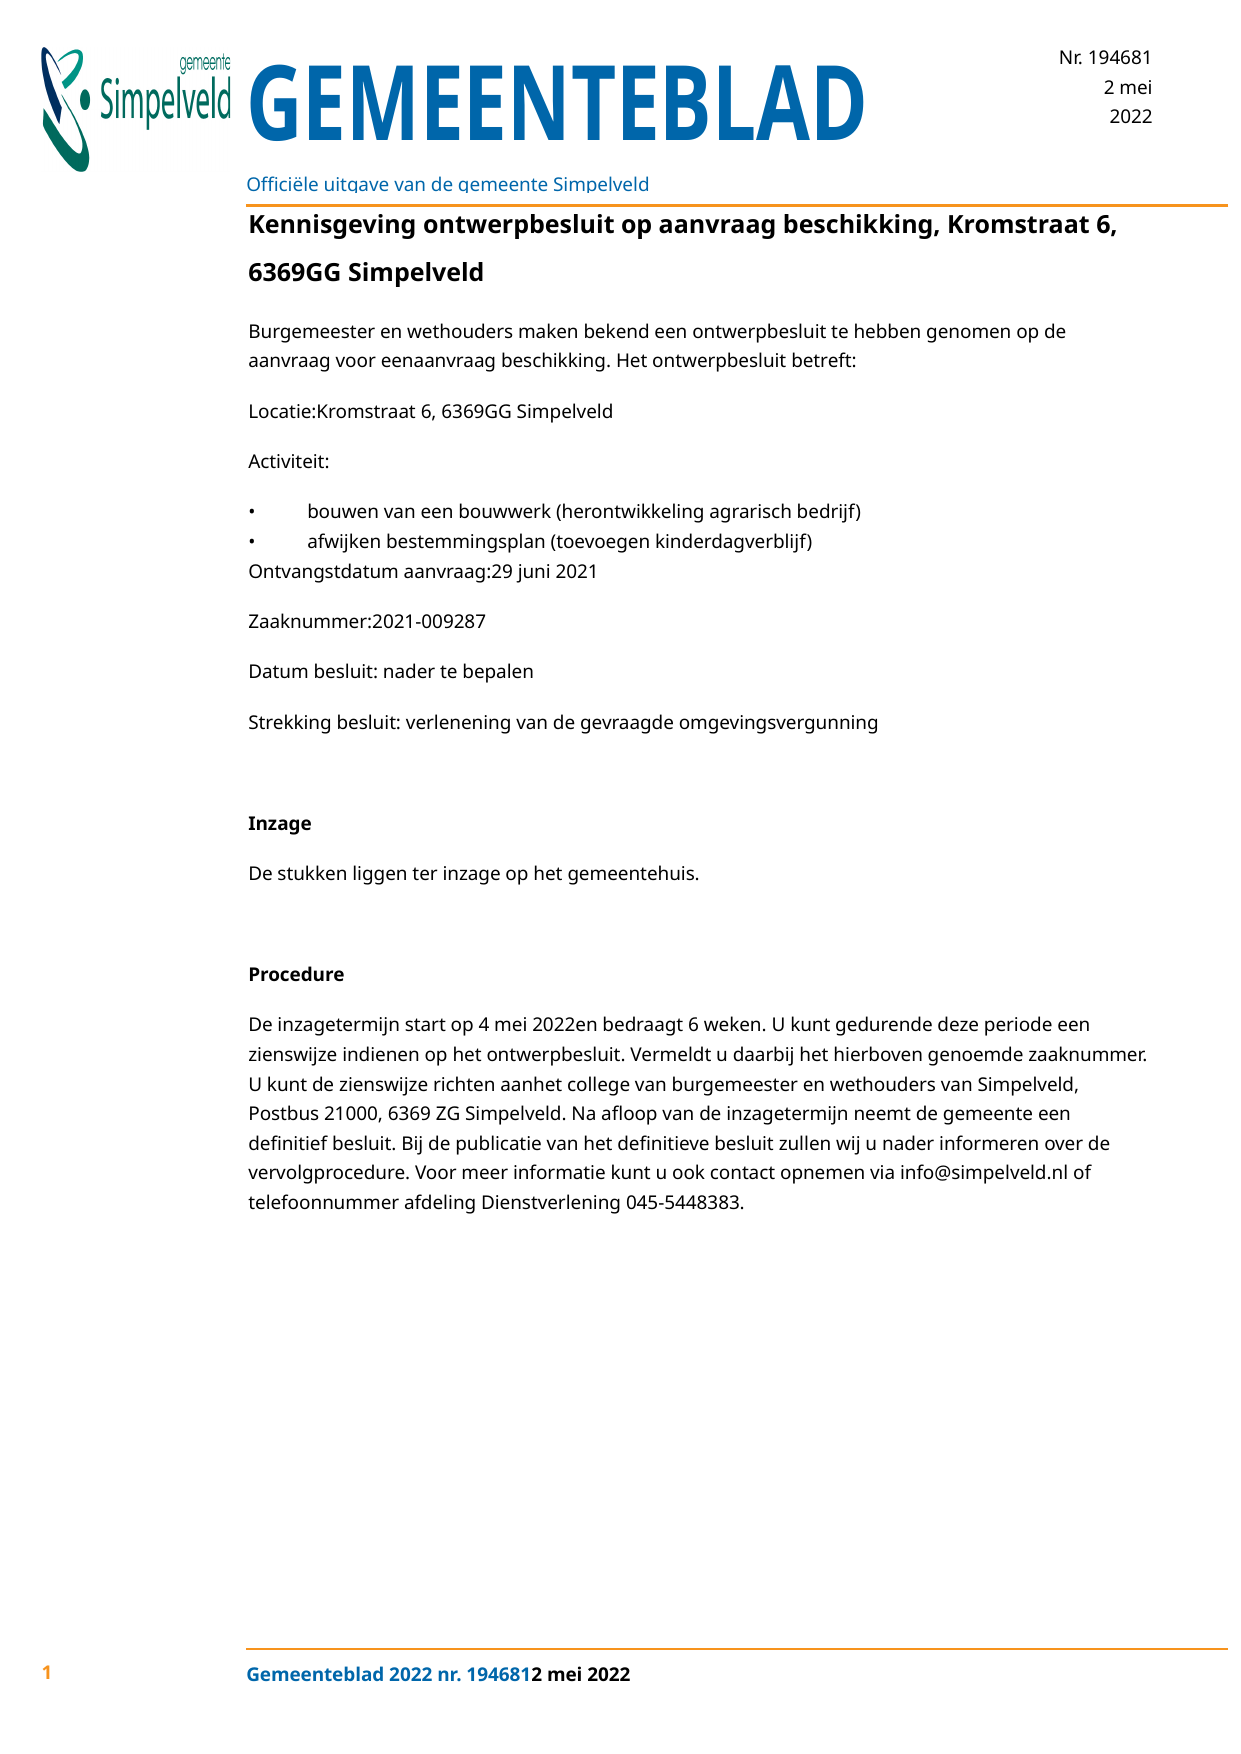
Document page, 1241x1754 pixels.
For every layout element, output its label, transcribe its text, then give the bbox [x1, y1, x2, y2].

text Zaaknummer:2021-009287 [248, 608, 1152, 634]
text Locatie:Kromstraat 6, 6369GG Simpelveld [248, 398, 1152, 424]
text Datum besluit: nader te bepalen [248, 659, 1152, 684]
text Procedure [248, 961, 1152, 987]
text De stukken liggen ter inzage op het gemeentehuis. [248, 860, 1152, 886]
picture [41, 47, 231, 172]
list bouwen van een bouwwerk (herontwikkeling agrarisch bedrijf) [248, 499, 1152, 524]
list afwijken bestemmingsplan (toevoegen kinderdagverblijf) [248, 528, 1152, 554]
text De inzagetermijn start op 4 mei 2022en bedraagt 6 weken. U kunt gedurende deze periode een zienswijze indienen op het ontwerpbesluit. Vermeldt u daarbij het hierboven genoemde zaaknummer. U kunt de zienswijze richten aanhet college van burgemeester en wethouders van Simpelveld, Postbus 21000, 6369 ZG Simpelveld. Na afloop van de inzagetermijn neemt de gemeente een definitief besluit. Bij de publicatie van het definitieve besluit zullen wij u nader informeren over de vervolgprocedure. Voor meer informatie kunt u ook contact opnemen via info@simpelveld.nl of telefoonnummer afdeling Dienstverlening 045-5448383. [248, 1012, 1152, 1215]
text Inzage [248, 810, 1152, 836]
text Ontvangstdatum aanvraag:29 juni 2021 [248, 558, 1152, 584]
text Strekking besluit: verlenening van de gevraagde omgevingsvergunning [248, 709, 1152, 735]
text Burgemeester en wethouders maken bekend een ontwerpbesluit te hebben genomen op de aanvraag voor eenaanvraag beschikking. Het ontwerpbesluit betreft: [248, 318, 1152, 373]
text Activiteit: [248, 448, 1152, 474]
text Kennisgeving ontwerpbesluit op aanvraag beschikking, Kromstraat 6, 6369GG Simpelveld [248, 207, 1152, 288]
